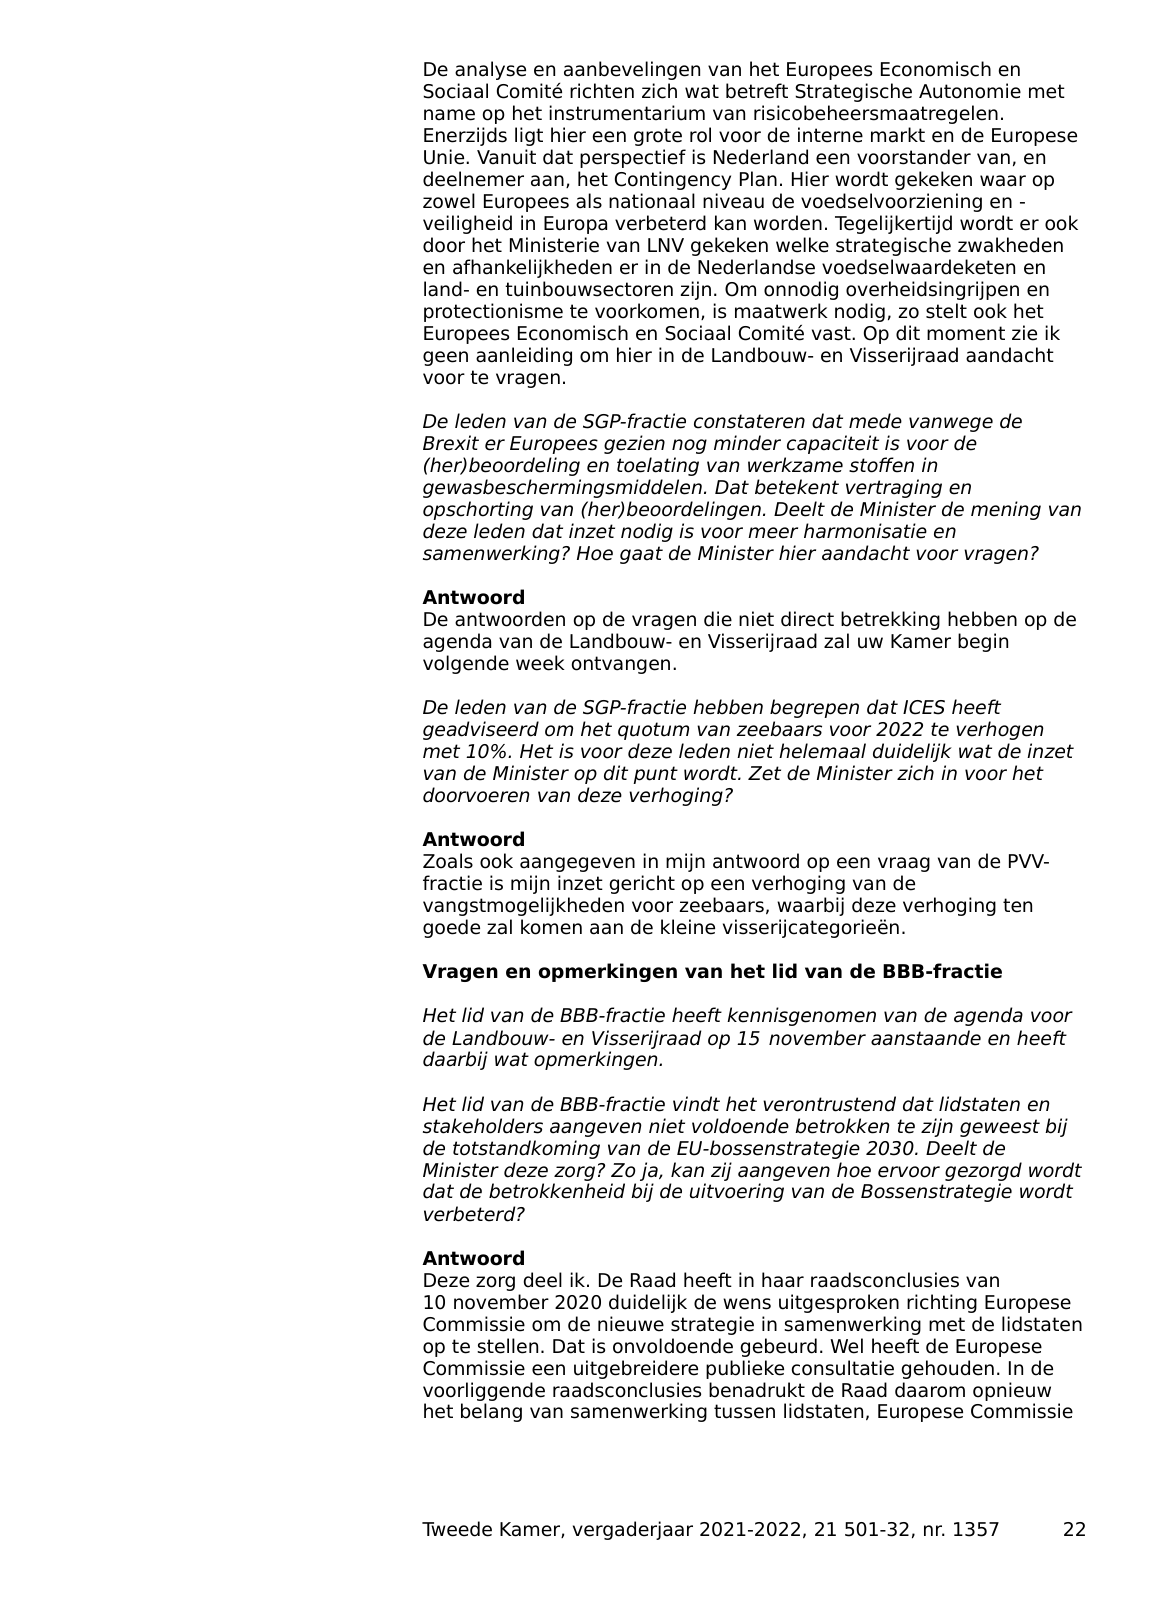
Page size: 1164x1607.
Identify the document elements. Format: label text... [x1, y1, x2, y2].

text De leden van de SGP-fractie hebben begrepen dat ICES heeft geadviseerd om het quotum van zeebaars voor 2022 te verhogen met 10%. Het is voor deze leden niet helemaal duidelijk wat de inzet van de Minister op dit punt wordt. Zet de Minister zich in voor het doorvoeren van deze verhoging? [422, 697, 1087, 807]
text Zoals ook aangegeven in mijn antwoord op een vraag van de PVV-fractie is mijn inzet gericht op een verhoging van de vangstmogelijkheden voor zeebaars, waarbij deze verhoging ten goede zal komen aan de kleine visserijcategorieën. [422, 851, 1087, 939]
subtitle Vragen en opmerkingen van het lid van de BBB-fractie [422, 961, 1087, 983]
text Antwoord [422, 829, 1087, 851]
text Antwoord [422, 1248, 1087, 1269]
text Antwoord [422, 587, 1087, 609]
text De leden van de SGP-fractie constateren dat mede vanwege de Brexit er Europees gezien nog minder capaciteit is voor de (her)beoordeling en toelating van werkzame stoffen in gewasbeschermingsmiddelen. Dat betekent vertraging en opschorting van (her)beoordelingen. Deelt de Minister de mening van deze leden dat inzet nodig is voor meer harmonisatie en samenwerking? Hoe gaat de Minister hier aandacht voor vragen? [422, 411, 1087, 565]
text De analyse en aanbevelingen van het Europees Economisch en Sociaal Comité richten zich wat betreft Strategische Autonomie met name op het instrumentarium van risicobeheersmaatregelen. Enerzijds ligt hier een grote rol voor de interne markt en de Europese Unie. Vanuit dat perspectief is Nederland een voorstander van, en deelnemer aan, het Contingency Plan. Hier wordt gekeken waar op zowel Europees als nationaal niveau de voedselvoorziening en -veiligheid in Europa verbeterd kan worden. Tegelijkertijd wordt er ook door het Ministerie van LNV gekeken welke strategische zwakheden en afhankelijkheden er in de Nederlandse voedselwaardeketen en land- en tuinbouwsectoren zijn. Om onnodig overheidsingrijpen en protectionisme te voorkomen, is maatwerk nodig, zo stelt ook het Europees Economisch en Sociaal Comité vast. Op dit moment zie ik geen aanleiding om hier in de Landbouw- en Visserijraad aandacht voor te vragen. [422, 59, 1087, 389]
text Deze zorg deel ik. De Raad heeft in haar raadsconclusies van 10 november 2020 duidelijk de wens uitgesproken richting Europese Commissie om de nieuwe strategie in samenwerking met de lidstaten op te stellen. Dat is onvoldoende gebeurd. Wel heeft de Europese Commissie een uitgebreidere publieke consultatie gehouden. In de voorliggende raadsconclusies benadrukt de Raad daarom opnieuw het belang van samenwerking tussen lidstaten, Europese Commissie [422, 1269, 1087, 1423]
text Het lid van de BBB-fractie vindt het verontrustend dat lidstaten en stakeholders aangeven niet voldoende betrokken te zijn geweest bij de totstandkoming van de EU-bossenstrategie 2030. Deelt de Minister deze zorg? Zo ja, kan zij aangeven hoe ervoor gezorgd wordt dat de betrokkenheid bij de uitvoering van de Bossenstrategie wordt verbeterd? [422, 1093, 1087, 1225]
text De antwoorden op de vragen die niet direct betrekking hebben op de agenda van de Landbouw- en Visserijraad zal uw Kamer begin volgende week ontvangen. [422, 609, 1087, 675]
text Het lid van de BBB-fractie heeft kennisgenomen van de agenda voor de Landbouw- en Visserijraad op 15 november aanstaande en heeft daarbij wat opmerkingen. [422, 1005, 1087, 1071]
